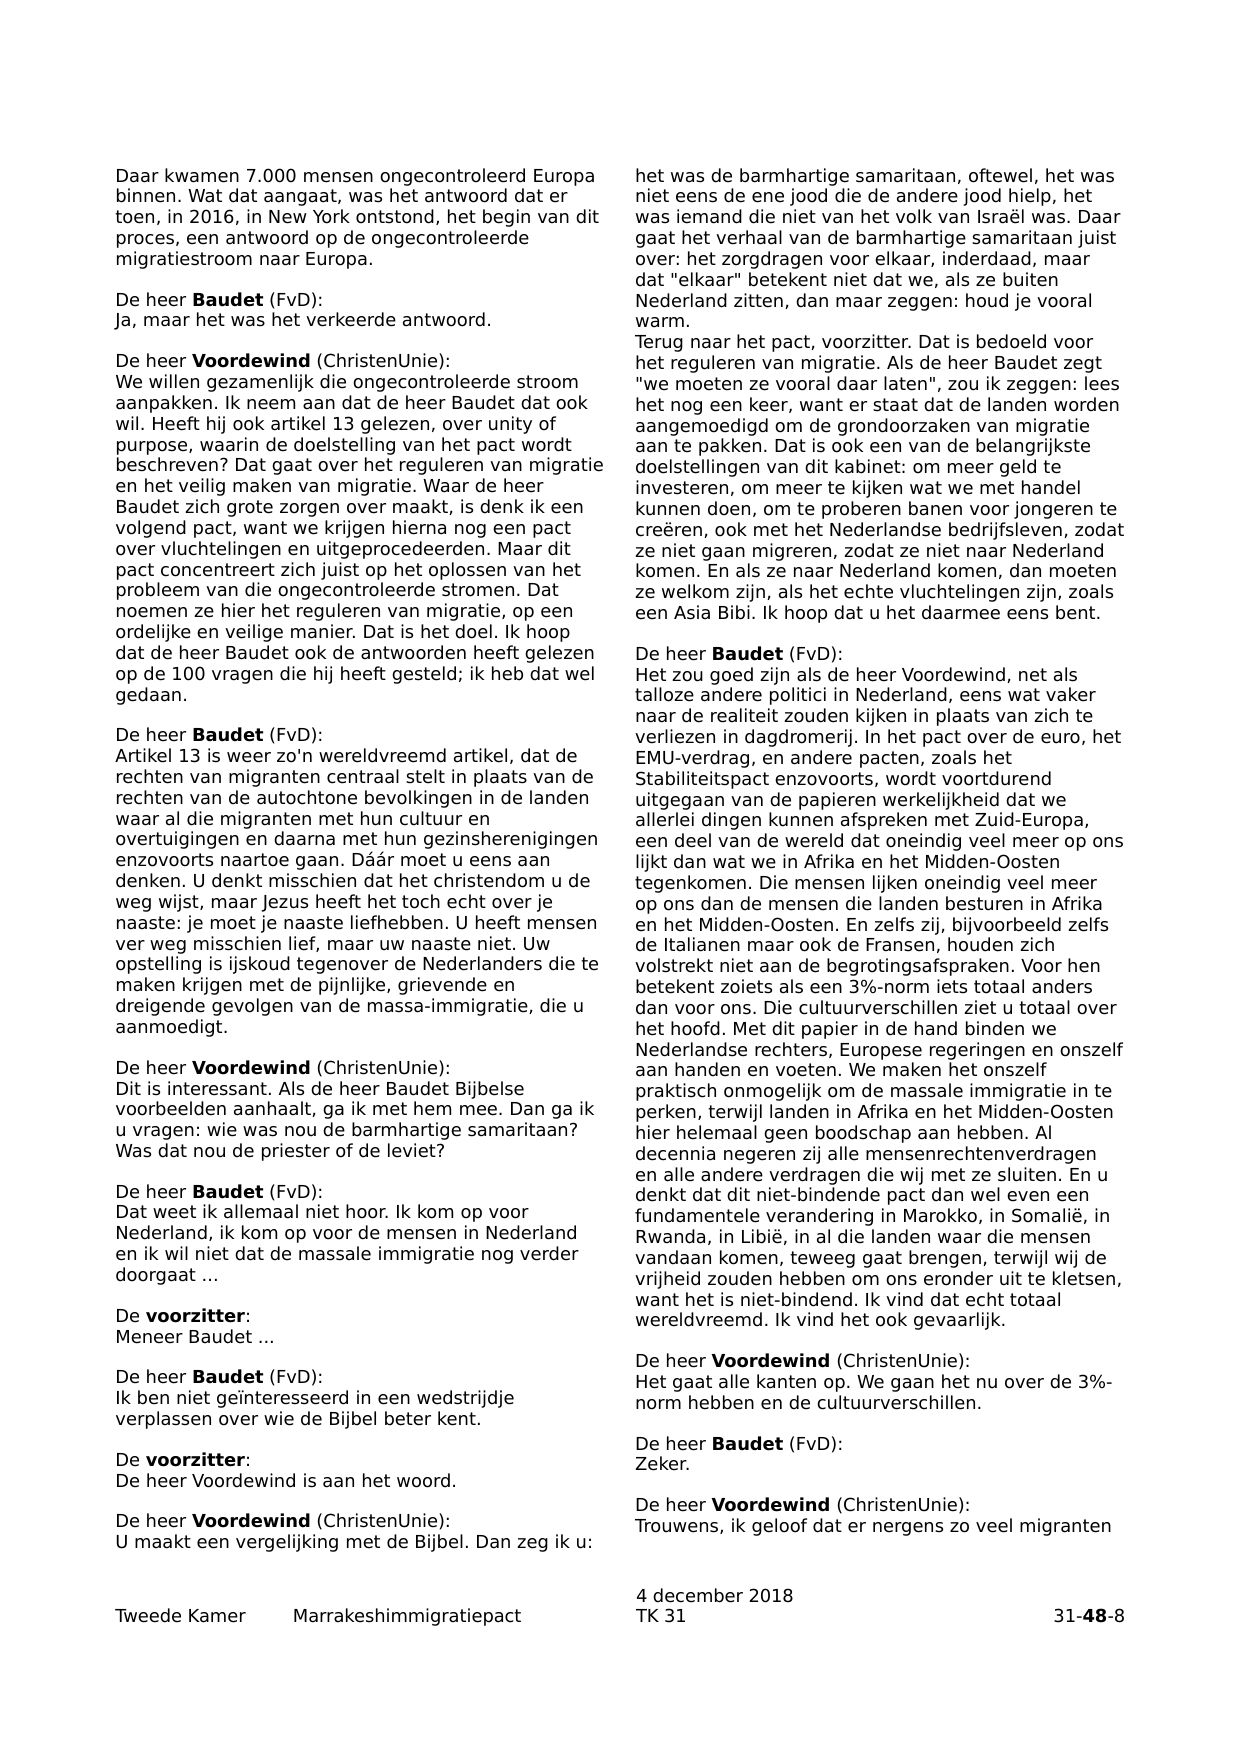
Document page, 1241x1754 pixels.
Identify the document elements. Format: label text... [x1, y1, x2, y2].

text Ja, maar het was het verkeerde antwoord. [115, 310, 605, 331]
text De voorzitter: [115, 1306, 605, 1326]
text De heer Baudet (FvD): [115, 725, 605, 746]
text Dit is interessant. Als de heer Baudet Bijbelse voorbeelden aanhaalt, ga ik met hem mee. Dan ga ik u vragen: wie was nou de barmhartige samaritaan? Was dat nou de priester of de leviet? [115, 1078, 605, 1162]
text Daar kwamen 7.000 mensen ongecontroleerd Europa binnen. Wat dat aangaat, was het antwoord dat er toen, in 2016, in New York ontstond, het begin van dit proces, een antwoord op de ongecontroleerde migratiestroom naar Europa. [115, 165, 605, 269]
text De heer Baudet (FvD): [115, 1182, 605, 1202]
text De heer Voordewind (ChristenUnie): [115, 351, 605, 372]
text het was de barmhartige samaritaan, oftewel, het was niet eens de ene jood die de andere jood hielp, het was iemand die niet van het volk van Israël was. Daar gaat het verhaal van de barmhartige samaritaan juist over: het zorgdragen voor elkaar, inderdaad, maar dat "elkaar" betekent niet dat we, als ze buiten Nederland zitten, dan maar zeggen: houd je vooral warm. [635, 165, 1125, 332]
text Zeker. [635, 1454, 1125, 1475]
text De heer Voordewind (ChristenUnie): [635, 1495, 1125, 1516]
text Het gaat alle kanten op. We gaan het nu over de 3%-norm hebben en de cultuurverschillen. [635, 1372, 1125, 1413]
text De heer Voordewind (ChristenUnie): [635, 1351, 1125, 1372]
text We willen gezamenlijk die ongecontroleerde stroom aanpakken. Ik neem aan dat de heer Baudet dat ook wil. Heeft hij ook artikel 13 gelezen, over unity of purpose, waarin de doelstelling van het pact wordt beschreven? Dat gaat over het reguleren van migratie en het veilig maken van migratie. Waar de heer Baudet zich grote zorgen over maakt, is denk ik een volgend pact, want we krijgen hierna nog een pact over vluchtelingen en uitgeprocedeerden. Maar dit pact concentreert zich juist op het oplossen van het probleem van die ongecontroleerde stromen. Dat noemen ze hier het reguleren van migratie, op een ordelijke en veilige manier. Dat is het doel. Ik hoop dat de heer Baudet ook de antwoorden heeft gelezen op de 100 vragen die hij heeft gesteld; ik heb dat wel gedaan. [115, 372, 605, 705]
text De voorzitter: [115, 1449, 605, 1470]
text Meneer Baudet ... [115, 1326, 605, 1347]
text Artikel 13 is weer zo'n wereldvreemd artikel, dat de rechten van migranten centraal stelt in plaats van de rechten van de autochtone bevolkingen in de landen waar al die migranten met hun cultuur en overtuigingen en daarna met hun gezinsherenigingen enzovoorts naartoe gaan. Dáár moet u eens aan denken. U denkt misschien dat het christendom u de weg wijst, maar Jezus heeft het toch echt over je naaste: je moet je naaste liefhebben. U heeft mensen ver weg misschien lief, maar uw naaste niet. Uw opstelling is ijskoud tegenover de Nederlanders die te maken krijgen met de pijnlijke, grievende en dreigende gevolgen van de massa-immigratie, die u aanmoedigt. [115, 746, 605, 1037]
text De heer Baudet (FvD): [635, 1433, 1125, 1454]
text De heer Baudet (FvD): [635, 644, 1125, 664]
text De heer Voordewind (ChristenUnie): [115, 1057, 605, 1078]
text De heer Baudet (FvD): [115, 289, 605, 310]
text Het zou goed zijn als de heer Voordewind, net als talloze andere politici in Nederland, eens wat vaker naar de realiteit zouden kijken in plaats van zich te verliezen in dagdromerij. In het pact over de euro, het EMU-verdrag, en andere pacten, zoals het Stabiliteitspact enzovoorts, wordt voortdurend uitgegaan van de papieren werkelijkheid dat we allerlei dingen kunnen afspreken met Zuid-Europa, een deel van de wereld dat oneindig veel meer op ons lijkt dan wat we in Afrika en het Midden-Oosten tegenkomen. Die mensen lijken oneindig veel meer op ons dan de mensen die landen besturen in Afrika en het Midden-Oosten. En zelfs zij, bijvoorbeeld zelfs de Italianen maar ook de Fransen, houden zich volstrekt niet aan de begrotingsafspraken. Voor hen betekent zoiets als een 3%-norm iets totaal anders dan voor ons. Die cultuurverschillen ziet u totaal over het hoofd. Met dit papier in de hand binden we Nederlandse rechters, Europese regeringen en onszelf aan handen en voeten. We maken het onszelf praktisch onmogelijk om de massale immigratie in te perken, terwijl landen in Afrika en het Midden-Oosten hier helemaal geen boodschap aan hebben. Al decennia negeren zij alle mensenrechtenverdragen en alle andere verdragen die wij met ze sluiten. En u denkt dat dit niet-bindende pact dan wel even een fundamentele verandering in Marokko, in Somalië, in Rwanda, in Libië, in al die landen waar die mensen vandaan komen, teweeg gaat brengen, terwijl wij de vrijheid zouden hebben om ons eronder uit te kletsen, want het is niet-bindend. Ik vind dat echt totaal wereldvreemd. Ik vind het ook gevaarlijk. [635, 664, 1125, 1331]
text De heer Baudet (FvD): [115, 1367, 605, 1388]
text Dat weet ik allemaal niet hoor. Ik kom op voor Nederland, ik kom op voor de mensen in Nederland en ik wil niet dat de massale immigratie nog verder doorgaat ... [115, 1202, 605, 1286]
text De heer Voordewind (ChristenUnie): [115, 1511, 605, 1532]
text Ik ben niet geïnteresseerd in een wedstrijdje verplassen over wie de Bijbel beter kent. [115, 1388, 605, 1429]
text Terug naar het pact, voorzitter. Dat is bedoeld voor het reguleren van migratie. Als de heer Baudet zegt "we moeten ze vooral daar laten", zou ik zeggen: lees het nog een keer, want er staat dat de landen worden aangemoedigd om de grondoorzaken van migratie aan te pakken. Dat is ook een van de belangrijkste doelstellingen van dit kabinet: om meer geld te investeren, om meer te kijken wat we met handel kunnen doen, om te proberen banen voor jongeren te creëren, ook met het Nederlandse bedrijfsleven, zodat ze niet gaan migreren, zodat ze niet naar Nederland komen. En als ze naar Nederland komen, dan moeten ze welkom zijn, als het echte vluchtelingen zijn, zoals een Asia Bibi. Ik hoop dat u het daarmee eens bent. [635, 332, 1125, 624]
text De heer Voordewind is aan het woord. [115, 1470, 605, 1491]
text U maakt een vergelijking met de Bijbel. Dan zeg ik u: [115, 1532, 605, 1553]
text Trouwens, ik geloof dat er nergens zo veel migranten [635, 1516, 1125, 1537]
